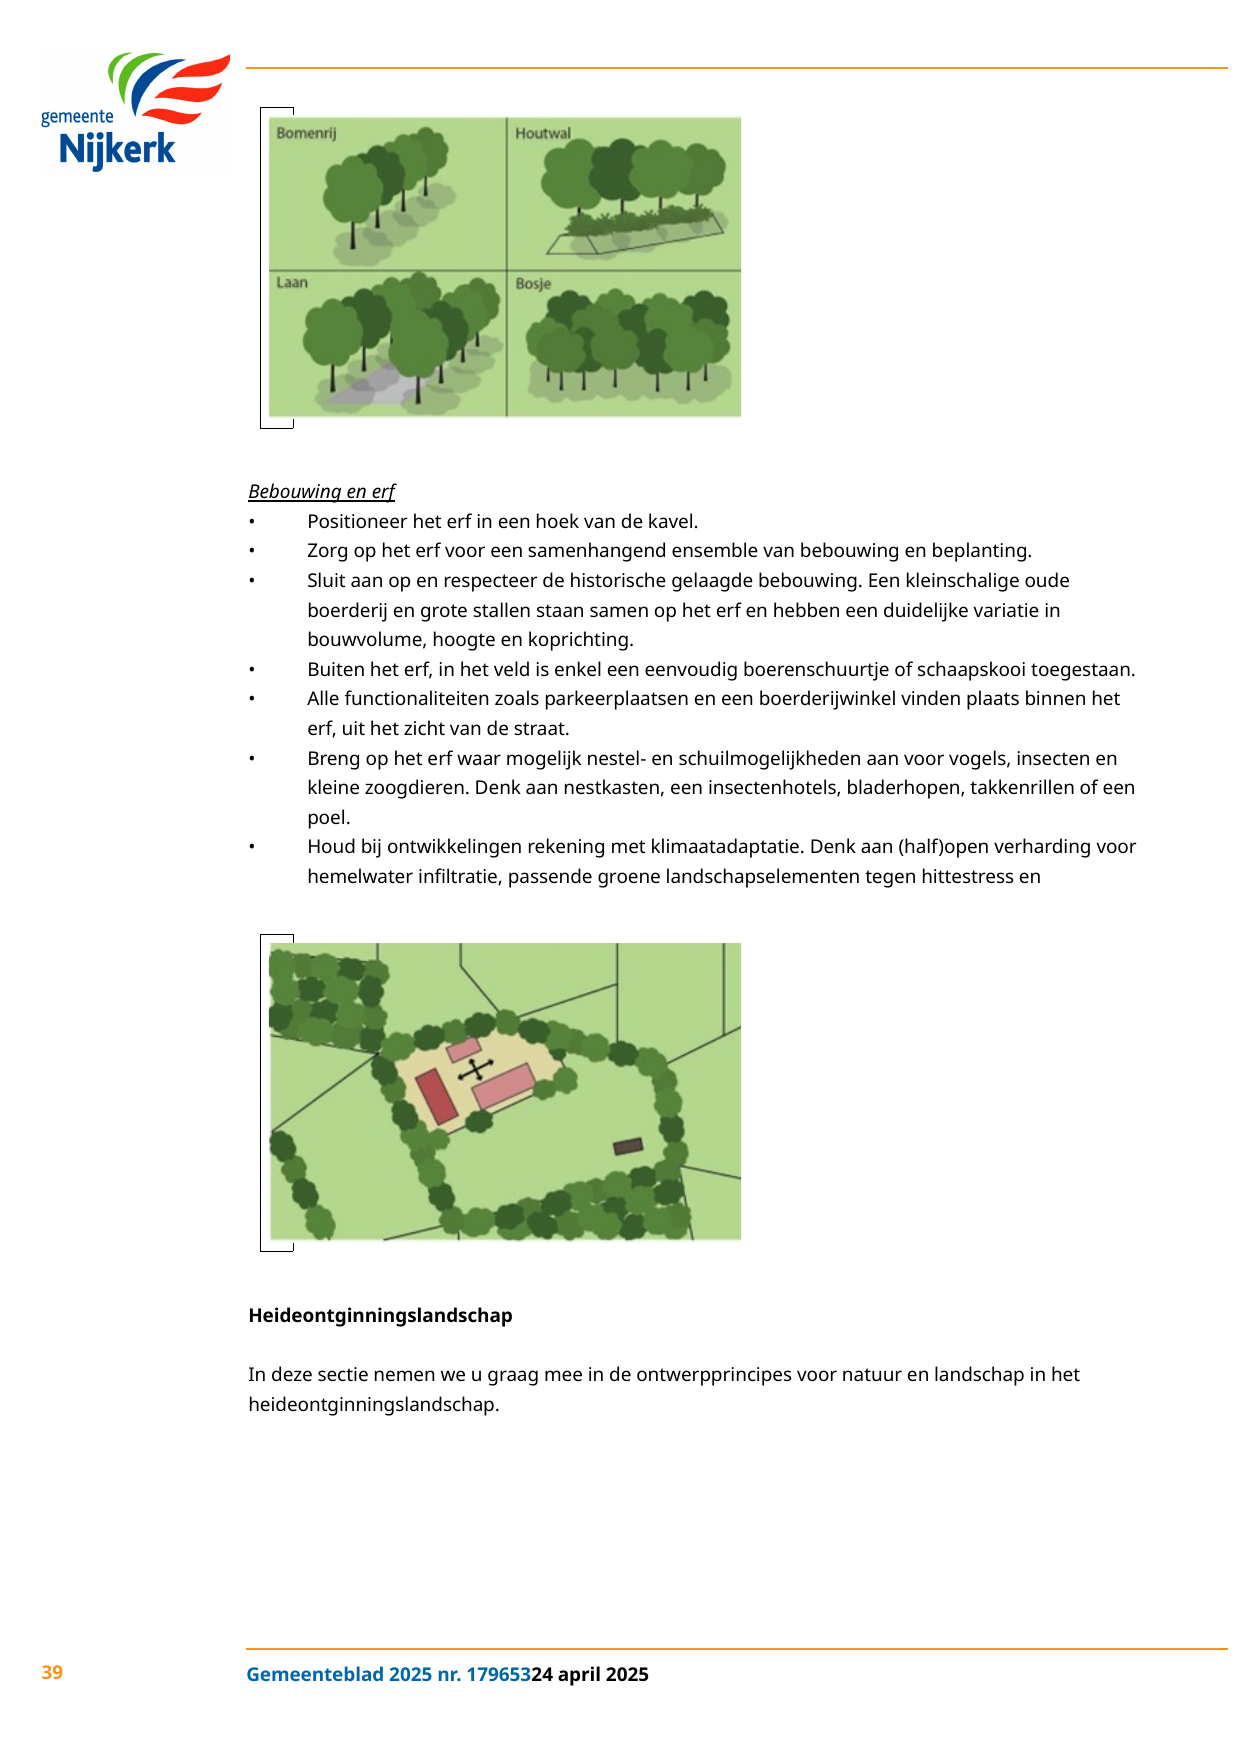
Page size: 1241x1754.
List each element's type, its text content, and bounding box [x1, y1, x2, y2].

text In deze sectie nemen we u graag mee in de ontwerpprincipes voor natuur en landschap in het heideontginningslandschap. [248, 1361, 1152, 1417]
picture [268, 943, 742, 1243]
list Alle functionaliteiten zoals parkeerplaatsen en een boerderijwinkel vinden plaats binnen het erf, uit het zicht van de straat. [248, 686, 1152, 741]
list Buiten het erf, in het veld is enkel een eenvoudig boerenschuurtje of schaapskooi toegestaan. [248, 656, 1152, 682]
list Zorg op het erf voor een samenhangend ensemble van bebouwing en beplanting. [248, 538, 1152, 563]
text Bebouwing en erf [248, 478, 1152, 504]
text Heideontginningslandschap [248, 1302, 1152, 1328]
list Sluit aan op en respecteer de historische gelaagde bebouwing. Een kleinschalige oude boerderij en grote stallen staan samen op het erf en hebben een duidelijke variatie in bouwvolume, hoogte en koprichting. [248, 567, 1152, 652]
list Breng op het erf waar mogelijk nestel- en schuilmogelijkheden aan voor vogels, insecten en kleine zoogdieren. Denk aan nestkasten, een insectenhotels, bladerhopen, takkenrillen of een poel. [248, 745, 1152, 829]
picture [41, 47, 231, 172]
list Houd bij ontwikkelingen rekening met klimaatadaptatie. Denk aan (half)open verharding voor hemelwater infiltratie, passende groene landschapselementen tegen hittestress en [248, 833, 1152, 889]
picture [268, 115, 742, 419]
list Positioneer het erf in een hoek van de kavel. [248, 508, 1152, 534]
